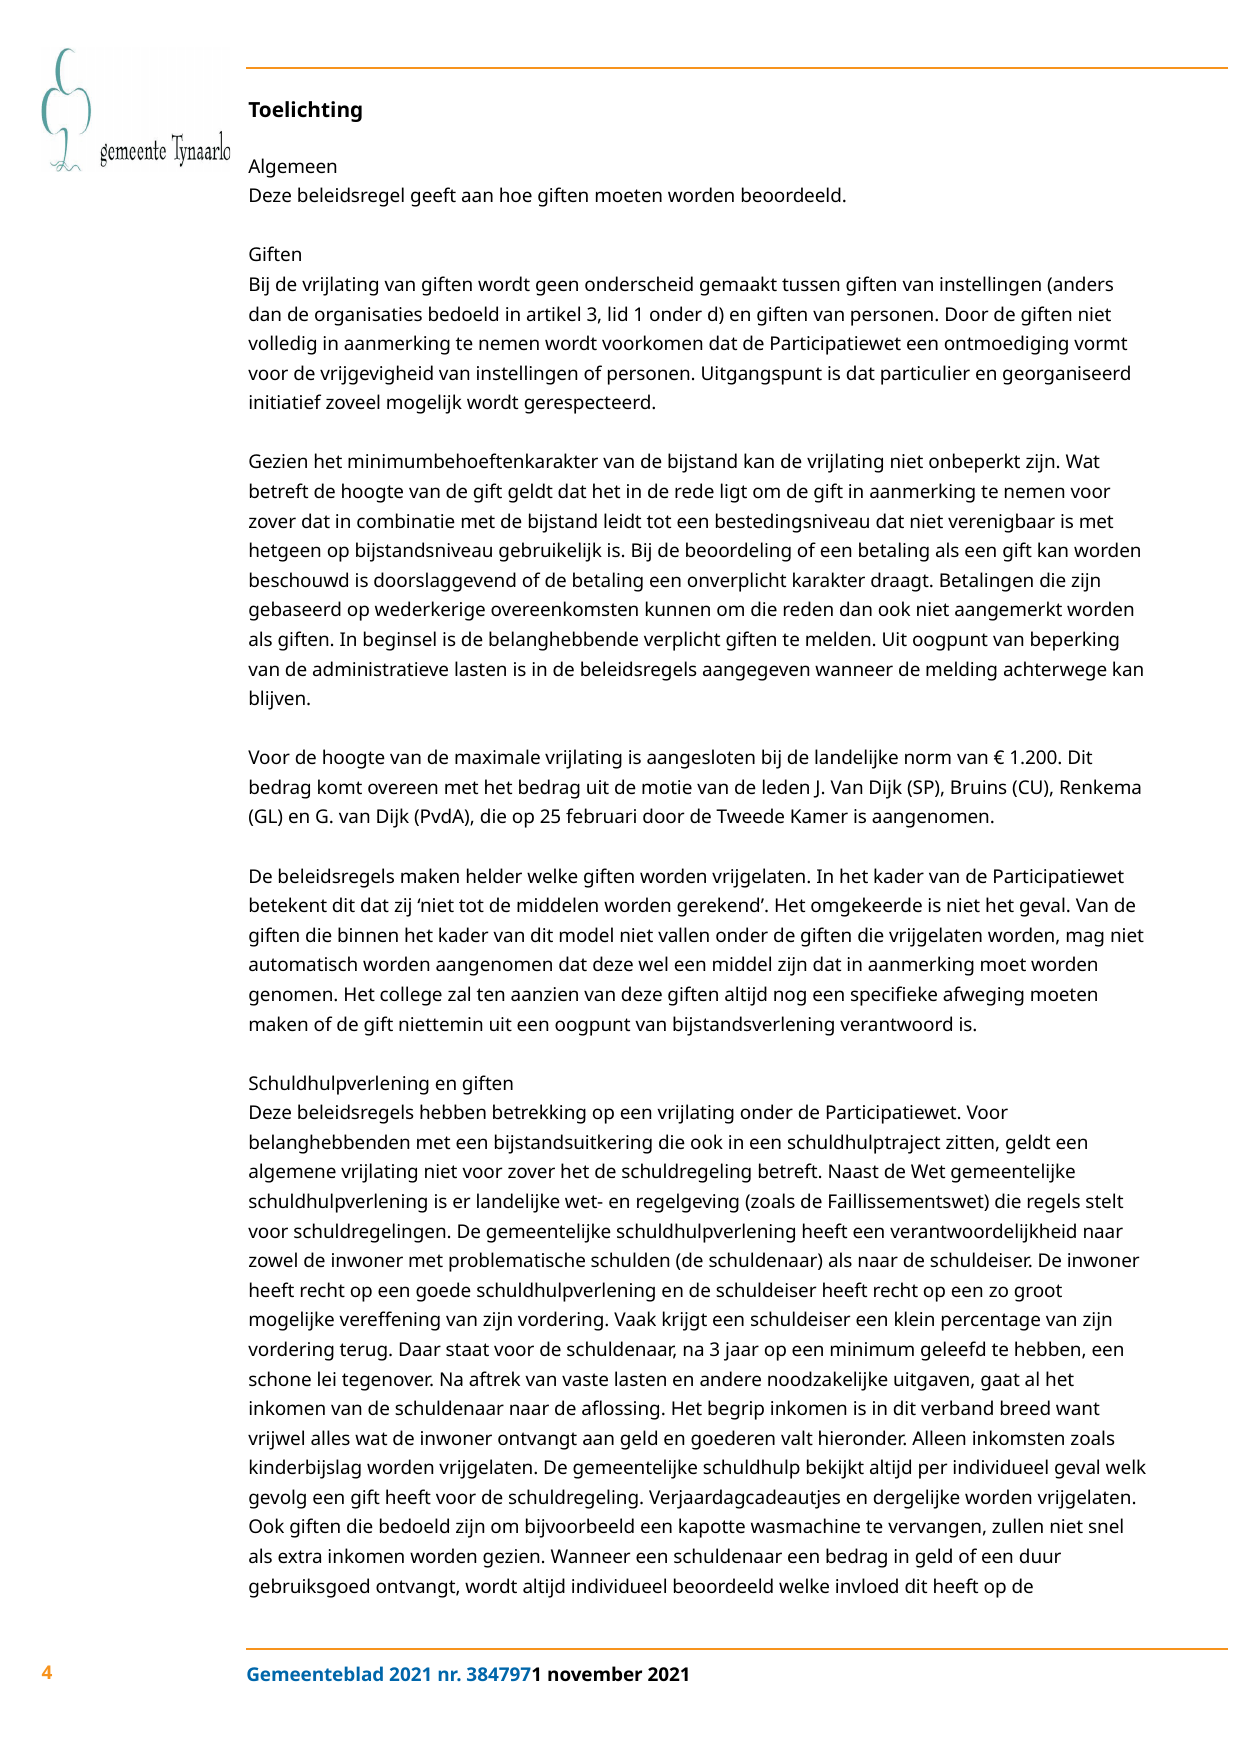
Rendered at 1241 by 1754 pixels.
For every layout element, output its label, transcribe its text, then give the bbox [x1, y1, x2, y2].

text Giften [248, 242, 1152, 267]
text Toelichting [248, 95, 1152, 123]
text Gezien het minimumbehoeftenkarakter van de bijstand kan de vrijlating niet onbeperkt zijn. Wat betreft de hoogte van de gift geldt dat het in de rede ligt om de gift in aanmerking te nemen voor zover dat in combinatie met de bijstand leidt tot een bestedingsniveau dat niet verenigbaar is met hetgeen op bijstandsniveau gebruikelijk is. Bij de beoordeling of een betaling als een gift kan worden beschouwd is doorslaggevend of de betaling een onverplicht karakter draagt. Betalingen die zijn gebaseerd op wederkerige overeenkomsten kunnen om die reden dan ook niet aangemerkt worden als giften. In beginsel is de belanghebbende verplicht giften te melden. Uit oogpunt van beperking van de administratieve lasten is in de beleidsregels aangegeven wanneer de melding achterwege kan blijven. [248, 449, 1152, 711]
picture [41, 47, 231, 172]
text De beleidsregels maken helder welke giften worden vrijgelaten. In het kader van de Participatiewet betekent dit dat zij ‘niet tot de middelen worden gerekend’. Het omgekeerde is niet het geval. Van de giften die binnen het kader van dit model niet vallen onder de giften die vrijgelaten worden, mag niet automatisch worden aangenomen dat deze wel een middel zijn dat in aanmerking moet worden genomen. Het college zal ten aanzien van deze giften altijd nog een specifieke afweging moeten maken of de gift niettemin uit een oogpunt van bijstandsverlening verantwoord is. [248, 863, 1152, 1037]
text Deze beleidsregels hebben betrekking op een vrijlating onder de Participatiewet. Voor belanghebbenden met een bijstandsuitkering die ook in een schuldhulptraject zitten, geldt een algemene vrijlating niet voor zover het de schuldregeling betreft. Naast de Wet gemeentelijke schuldhulpverlening is er landelijke wet- en regelgeving (zoals de Faillissementswet) die regels stelt voor schuldregelingen. De gemeentelijke schuldhulpverlening heeft een verantwoordelijkheid naar zowel de inwoner met problematische schulden (de schuldenaar) als naar de schuldeiser. De inwoner heeft recht op een goede schuldhulpverlening en de schuldeiser heeft recht op een zo groot mogelijke vereffening van zijn vordering. Vaak krijgt een schuldeiser een klein percentage van zijn vordering terug. Daar staat voor de schuldenaar, na 3 jaar op een minimum geleefd te hebben, een schone lei tegenover. Na aftrek van vaste lasten en andere noodzakelijke uitgaven, gaat al het inkomen van de schuldenaar naar de aflossing. Het begrip inkomen is in dit verband breed want vrijwel alles wat de inwoner ontvangt aan geld en goederen valt hieronder. Alleen inkomsten zoals kinderbijslag worden vrijgelaten. De gemeentelijke schuldhulp bekijkt altijd per individueel geval welk gevolg een gift heeft voor de schuldregeling. Verjaardagcadeautjes en dergelijke worden vrijgelaten. Ook giften die bedoeld zijn om bijvoorbeeld een kapotte wasmachine te vervangen, zullen niet snel als extra inkomen worden gezien. Wanneer een schuldenaar een bedrag in geld of een duur gebruiksgoed ontvangt, wordt altijd individueel beoordeeld welke invloed dit heeft op de [248, 1099, 1152, 1599]
text Algemeen [248, 153, 1152, 179]
text Bij de vrijlating van giften wordt geen onderscheid gemaakt tussen giften van instellingen (anders dan de organisaties bedoeld in artikel 3, lid 1 onder d) en giften van personen. Door de giften niet volledig in aanmerking te nemen wordt voorkomen dat de Participatiewet een ontmoediging vormt voor de vrijgevigheid van instellingen of personen. Uitgangspunt is dat particulier en georganiseerd initiatief zoveel mogelijk wordt gerespecteerd. [248, 271, 1152, 415]
text Voor de hoogte van de maximale vrijlating is aangesloten bij de landelijke norm van € 1.200. Dit bedrag komt overeen met het bedrag uit de motie van de leden J. Van Dijk (SP), Bruins (CU), Renkema (GL) en G. van Dijk (PvdA), die op 25 februari door de Tweede Kamer is aangenomen. [248, 744, 1152, 829]
text Deze beleidsregel geeft aan hoe giften moeten worden beoordeeld. [248, 182, 1152, 208]
text Schuldhulpverlening en giften [248, 1070, 1152, 1096]
